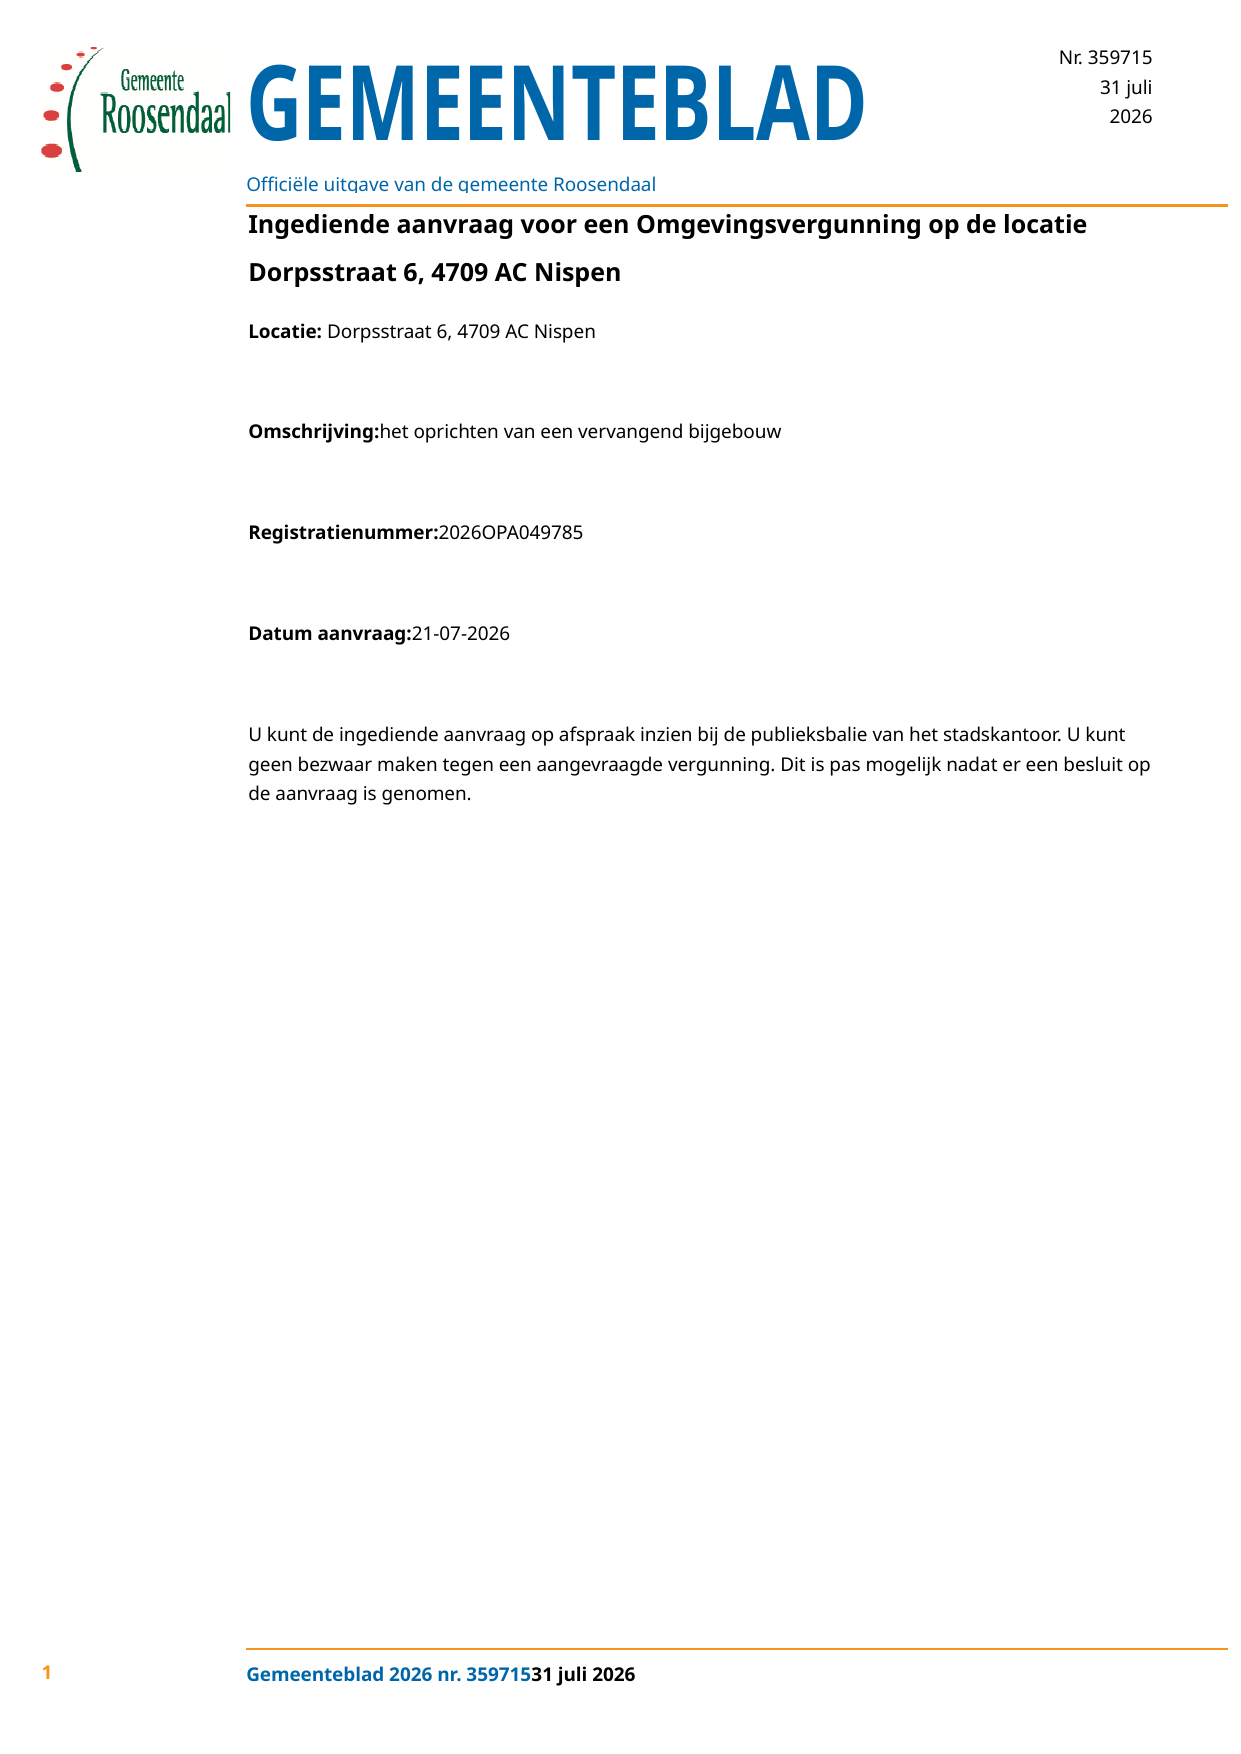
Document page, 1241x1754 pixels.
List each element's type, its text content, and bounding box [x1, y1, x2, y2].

text Datum aanvraag:21-07-2026 [248, 620, 1152, 646]
text U kunt de ingediende aanvraag op afspraak inzien bij de publieksbalie van het stadskantoor. U kunt geen bezwaar maken tegen een aangevraagde vergunning. Dit is pas mogelijk nadat er een besluit op de aanvraag is genomen. [248, 721, 1152, 806]
text Ingediende aanvraag voor een Omgevingsvergunning op de locatie Dorpsstraat 6, 4709 AC Nispen [248, 207, 1152, 288]
text Omschrijving:het oprichten van een vervangend bijgebouw [248, 419, 1152, 444]
text Registratienummer:2026OPA049785 [248, 519, 1152, 545]
text Locatie: Dorpsstraat 6, 4709 AC Nispen [248, 318, 1152, 344]
picture [41, 47, 231, 172]
